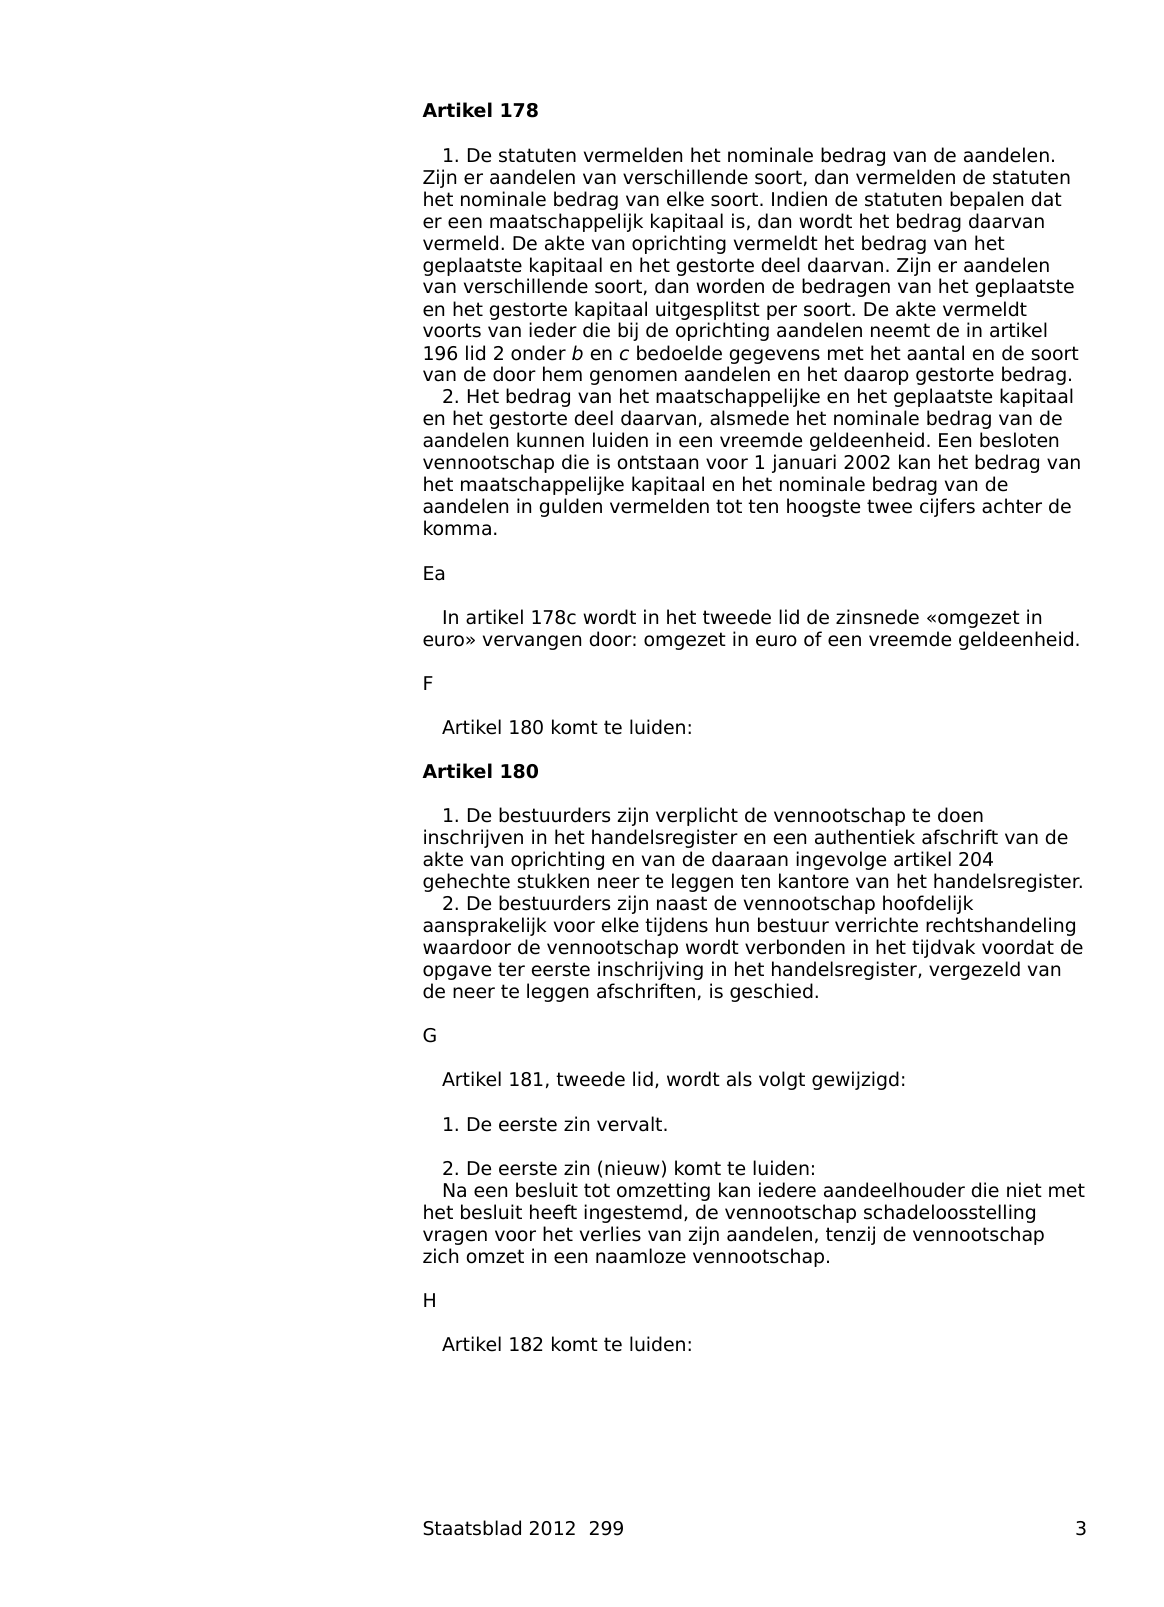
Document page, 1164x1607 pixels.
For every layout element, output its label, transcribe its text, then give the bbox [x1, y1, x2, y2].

text Artikel 182 komt te luiden: [422, 1334, 1087, 1356]
text Ea [422, 562, 1087, 584]
text H [422, 1290, 1087, 1312]
subtitle Artikel 178 [422, 100, 1087, 122]
text 2. Het bedrag van het maatschappelijke en het geplaatste kapitaal en het gestorte deel daarvan, alsmede het nominale bedrag van de aandelen kunnen luiden in een vreemde geldeenheid. Een besloten vennootschap die is ontstaan voor 1 januari 2002 kan het bedrag van het maatschappelijke kapitaal en het nominale bedrag van de aandelen in gulden vermelden tot ten hoogste twee cijfers achter de komma. [422, 386, 1087, 540]
text 1. De eerste zin vervalt. [422, 1113, 1087, 1136]
text Artikel 180 komt te luiden: [422, 717, 1087, 739]
text 1. De bestuurders zijn verplicht de vennootschap te doen inschrijven in het handelsregister en een authentiek afschrift van de akte van oprichting en van de daaraan ingevolge artikel 204 gehechte stukken neer te leggen ten kantore van het handelsregister. [422, 805, 1087, 893]
text Na een besluit tot omzetting kan iedere aandeelhouder die niet met het besluit heeft ingestemd, de vennootschap schadeloosstelling vragen voor het verlies van zijn aandelen, tenzij de vennootschap zich omzet in een naamloze vennootschap. [422, 1180, 1087, 1268]
text Artikel 181, tweede lid, wordt als volgt gewijzigd: [422, 1069, 1087, 1091]
subtitle Artikel 180 [422, 761, 1087, 783]
text F [422, 673, 1087, 695]
text 2. De eerste zin (nieuw) komt te luiden: [422, 1158, 1087, 1180]
text 2. De bestuurders zijn naast de vennootschap hoofdelijk aansprakelijk voor elke tijdens hun bestuur verrichte rechtshandeling waardoor de vennootschap wordt verbonden in het tijdvak voordat de opgave ter eerste inschrijving in het handelsregister, vergezeld van de neer te leggen afschriften, is geschied. [422, 893, 1087, 1003]
text 1. De statuten vermelden het nominale bedrag van de aandelen. Zijn er aandelen van verschillende soort, dan vermelden de statuten het nominale bedrag van elke soort. Indien de statuten bepalen dat er een maatschappelijk kapitaal is, dan wordt het bedrag daarvan vermeld. De akte van oprichting vermeldt het bedrag van het geplaatste kapitaal en het gestorte deel daarvan. Zijn er aandelen van verschillende soort, dan worden de bedragen van het geplaatste en het gestorte kapitaal uitgesplitst per soort. De akte vermeldt voorts van ieder die bij de oprichting aandelen neemt de in artikel 196 lid 2 onder b en c bedoelde gegevens met het aantal en de soort van de door hem genomen aandelen en het daarop gestorte bedrag. [422, 144, 1087, 386]
text G [422, 1025, 1087, 1047]
text In artikel 178c wordt in het tweede lid de zinsnede «omgezet in euro» vervangen door: omgezet in euro of een vreemde geldeenheid. [422, 607, 1087, 651]
